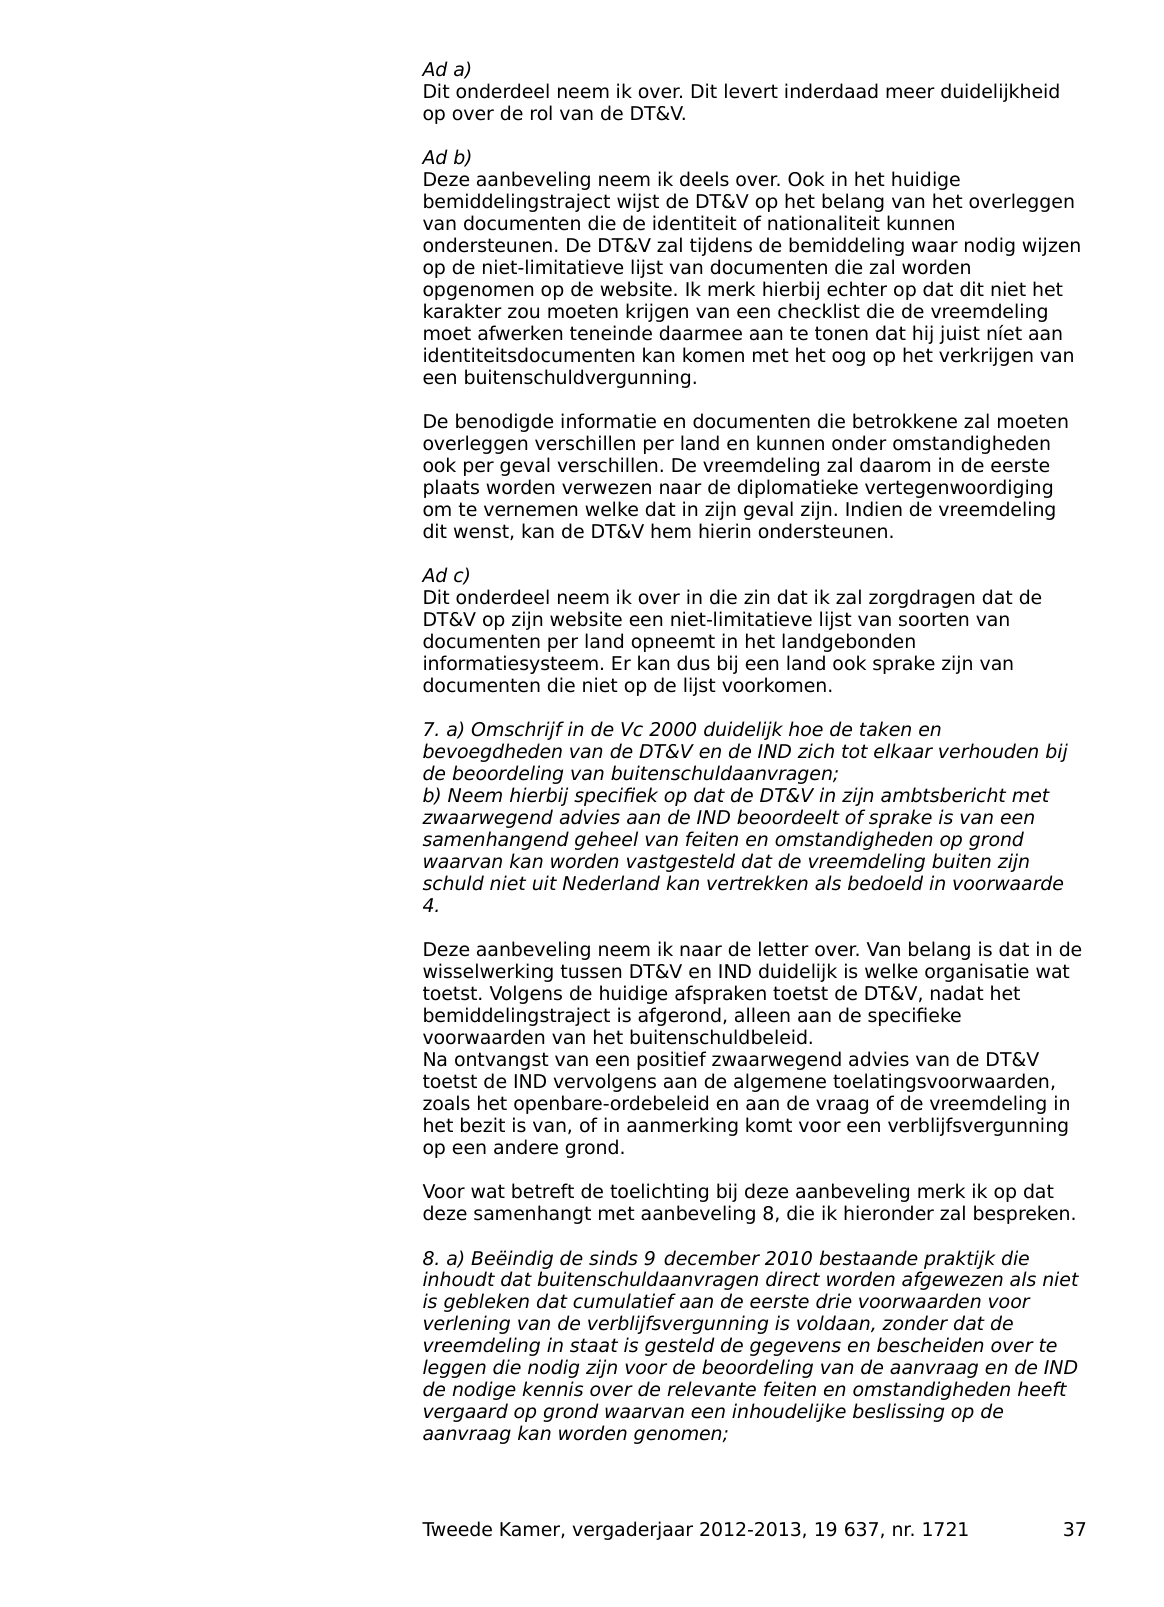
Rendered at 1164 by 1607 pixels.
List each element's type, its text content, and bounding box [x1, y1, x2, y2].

subtitle Ad b) [422, 147, 1087, 169]
text 8. a) Beëindig de sinds 9 december 2010 bestaande praktijk die inhoudt dat buitenschuldaanvragen direct worden afgewezen als niet is gebleken dat cumulatief aan de eerste drie voorwaarden voor verlening van de verblijfsvergunning is voldaan, zonder dat de vreemdeling in staat is gesteld de gegevens en bescheiden over te leggen die nodig zijn voor de beoordeling van de aanvraag en de IND de nodige kennis over de relevante feiten en omstandigheden heeft vergaard op grond waarvan een inhoudelijke beslissing op de aanvraag kan worden genomen; [422, 1247, 1087, 1445]
text b) Neem hierbij specifiek op dat de DT&V in zijn ambtsbericht met zwaarwegend advies aan de IND beoordeelt of sprake is van een samenhangend geheel van feiten en omstandigheden op grond waarvan kan worden vastgesteld dat de vreemdeling buiten zijn schuld niet uit Nederland kan vertrekken als bedoeld in voorwaarde 4. [422, 785, 1087, 917]
text Dit onderdeel neem ik over in die zin dat ik zal zorgdragen dat de DT&V op zijn website een niet-limitatieve lijst van soorten van documenten per land opneemt in het landgebonden informatiesysteem. Er kan dus bij een land ook sprake zijn van documenten die niet op de lijst voorkomen. [422, 587, 1087, 697]
text De benodigde informatie en documenten die betrokkene zal moeten overleggen verschillen per land en kunnen onder omstandigheden ook per geval verschillen. De vreemdeling zal daarom in de eerste plaats worden verwezen naar de diplomatieke vertegenwoordiging om te vernemen welke dat in zijn geval zijn. Indien de vreemdeling dit wenst, kan de DT&V hem hierin ondersteunen. [422, 411, 1087, 543]
text Dit onderdeel neem ik over. Dit levert inderdaad meer duidelijkheid op over de rol van de DT&V. [422, 81, 1087, 125]
text Deze aanbeveling neem ik naar de letter over. Van belang is dat in de wisselwerking tussen DT&V en IND duidelijk is welke organisatie wat toetst. Volgens de huidige afspraken toetst de DT&V, nadat het bemiddelingstraject is afgerond, alleen aan de specifieke voorwaarden van het buitenschuldbeleid. [422, 939, 1087, 1049]
subtitle Ad c) [422, 565, 1087, 587]
text Na ontvangst van een positief zwaarwegend advies van de DT&V toetst de IND vervolgens aan de algemene toelatingsvoorwaarden, zoals het openbare-ordebeleid en aan de vraag of de vreemdeling in het bezit is van, of in aanmerking komt voor een verblijfsvergunning op een andere grond. [422, 1049, 1087, 1159]
text Deze aanbeveling neem ik deels over. Ook in het huidige bemiddelingstraject wijst de DT&V op het belang van het overleggen van documenten die de identiteit of nationaliteit kunnen ondersteunen. De DT&V zal tijdens de bemiddeling waar nodig wijzen op de niet-limitatieve lijst van documenten die zal worden opgenomen op de website. Ik merk hierbij echter op dat dit niet het karakter zou moeten krijgen van een checklist die de vreemdeling moet afwerken teneinde daarmee aan te tonen dat hij juist níet aan identiteitsdocumenten kan komen met het oog op het verkrijgen van een buitenschuldvergunning. [422, 169, 1087, 389]
text 7. a) Omschrijf in de Vc 2000 duidelijk hoe de taken en bevoegdheden van de DT&V en de IND zich tot elkaar verhouden bij de beoordeling van buitenschuldaanvragen; [422, 719, 1087, 785]
subtitle Ad a) [422, 59, 1087, 81]
text Voor wat betreft de toelichting bij deze aanbeveling merk ik op dat deze samenhangt met aanbeveling 8, die ik hieronder zal bespreken. [422, 1181, 1087, 1225]
